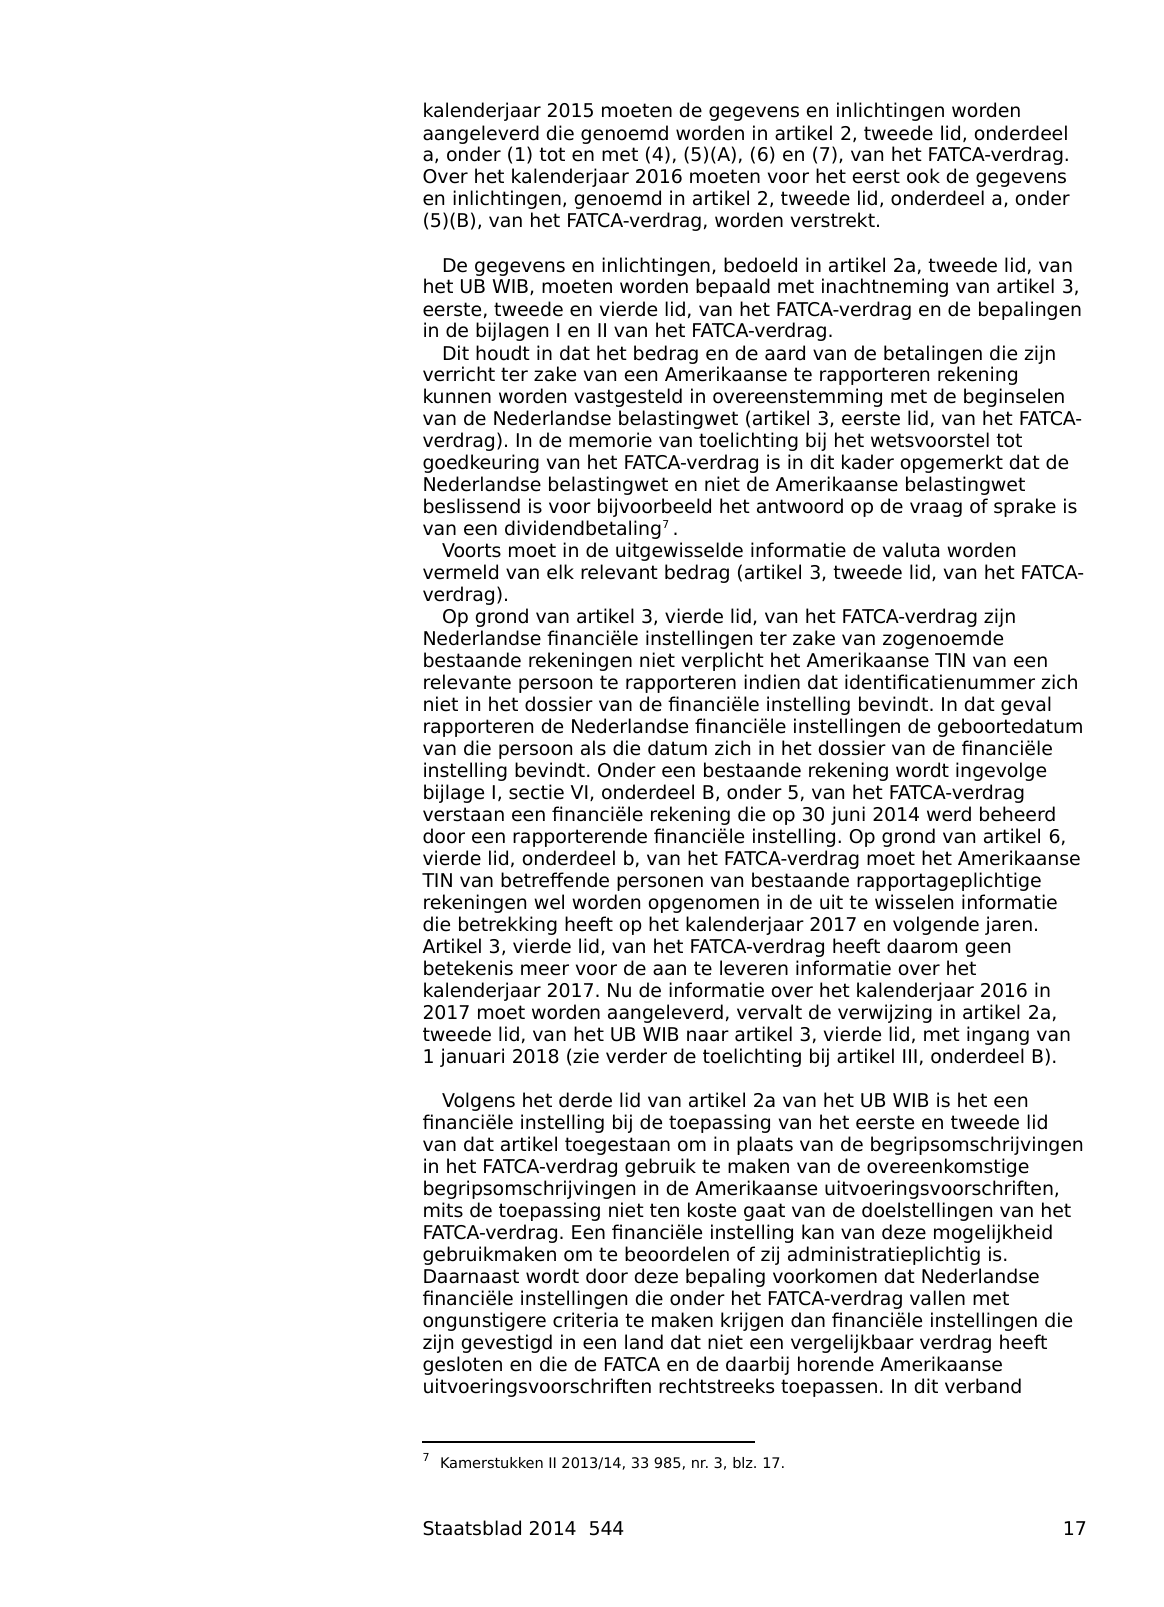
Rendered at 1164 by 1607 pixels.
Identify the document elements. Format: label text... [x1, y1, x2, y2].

text kalenderjaar 2015 moeten de gegevens en inlichtingen worden aangeleverd die genoemd worden in artikel 2, tweede lid, onderdeel a, onder (1) tot en met (4), (5)(A), (6) en (7), van het FATCA-verdrag. Over het kalenderjaar 2016 moeten voor het eerst ook de gegevens en inlichtingen, genoemd in artikel 2, tweede lid, onderdeel a, onder (5)(B), van het FATCA-verdrag, worden verstrekt. [422, 100, 1087, 232]
text Op grond van artikel 3, vierde lid, van het FATCA-verdrag zijn Nederlandse financiële instellingen ter zake van zogenoemde bestaande rekeningen niet verplicht het Amerikaanse TIN van een relevante persoon te rapporteren indien dat identificatienummer zich niet in het dossier van de financiële instelling bevindt. In dat geval rapporteren de Nederlandse financiële instellingen de geboortedatum van die persoon als die datum zich in het dossier van de financiële instelling bevindt. Onder een bestaande rekening wordt ingevolge bijlage I, sectie VI, onderdeel B, onder 5, van het FATCA-verdrag verstaan een financiële rekening die op 30 juni 2014 werd beheerd door een rapporterende financiële instelling. Op grond van artikel 6, vierde lid, onderdeel b, van het FATCA-verdrag moet het Amerikaanse TIN van betreffende personen van bestaande rapportageplichtige rekeningen wel worden opgenomen in de uit te wisselen informatie die betrekking heeft op het kalenderjaar 2017 en volgende jaren. Artikel 3, vierde lid, van het FATCA-verdrag heeft daarom geen betekenis meer voor de aan te leveren informatie over het kalenderjaar 2017. Nu de informatie over het kalenderjaar 2016 in 2017 moet worden aangeleverd, vervalt de verwijzing in artikel 2a, tweede lid, van het UB WIB naar artikel 3, vierde lid, met ingang van 1 januari 2018 (zie verder de toelichting bij artikel III, onderdeel B). [422, 606, 1087, 1068]
text Dit houdt in dat het bedrag en de aard van de betalingen die zijn verricht ter zake van een Amerikaanse te rapporteren rekening kunnen worden vastgesteld in overeenstemming met de beginselen van de Nederlandse belastingwet (artikel 3, eerste lid, van het FATCA-verdrag). In de memorie van toelichting bij het wetsvoorstel tot goedkeuring van het FATCA-verdrag is in dit kader opgemerkt dat de Nederlandse belastingwet en niet de Amerikaanse belastingwet beslissend is voor bijvoorbeeld het antwoord op de vraag of sprake is van een dividendbetaling. [422, 342, 1087, 540]
text Voorts moet in de uitgewisselde informatie de valuta worden vermeld van elk relevant bedrag (artikel 3, tweede lid, van het FATCA-verdrag). [422, 540, 1087, 606]
text Kamerstukken II 2013/14, 33 985, nr. 3, blz. 17. [422, 1451, 1087, 1473]
text De gegevens en inlichtingen, bedoeld in artikel 2a, tweede lid, van het UB WIB, moeten worden bepaald met inachtneming van artikel 3, eerste, tweede en vierde lid, van het FATCA-verdrag en de bepalingen in de bijlagen I en II van het FATCA-verdrag. [422, 254, 1087, 342]
text Volgens het derde lid van artikel 2a van het UB WIB is het een financiële instelling bij de toepassing van het eerste en tweede lid van dat artikel toegestaan om in plaats van de begripsomschrijvingen in het FATCA-verdrag gebruik te maken van de overeenkomstige begripsomschrijvingen in de Amerikaanse uitvoeringsvoorschriften, mits de toepassing niet ten koste gaat van de doelstellingen van het FATCA-verdrag. Een financiële instelling kan van deze mogelijkheid gebruikmaken om te beoordelen of zij administratieplichtig is. Daarnaast wordt door deze bepaling voorkomen dat Nederlandse financiële instellingen die onder het FATCA-verdrag vallen met ongunstigere criteria te maken krijgen dan financiële instellingen die zijn gevestigd in een land dat niet een vergelijkbaar verdrag heeft gesloten en die de FATCA en de daarbij horende Amerikaanse uitvoeringsvoorschriften rechtstreeks toepassen. In dit verband [422, 1090, 1087, 1398]
